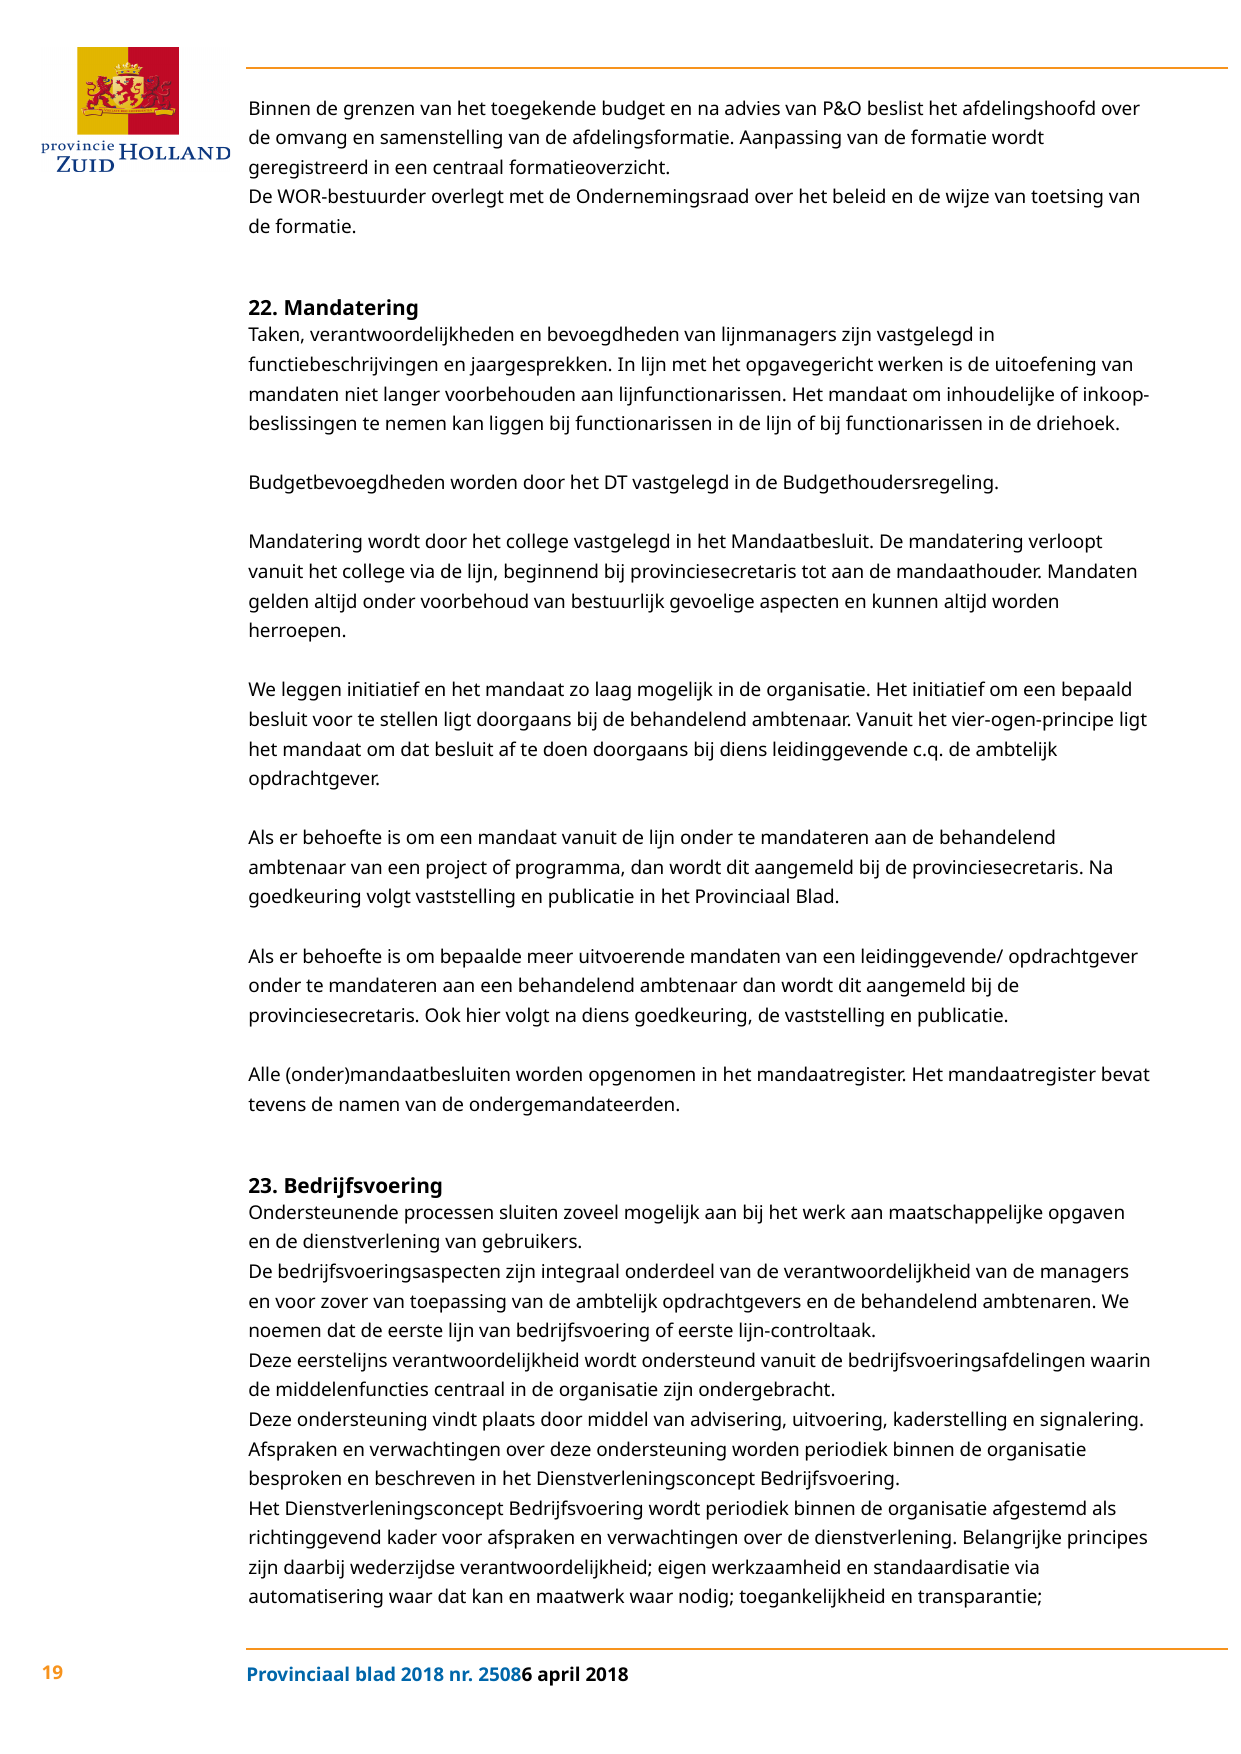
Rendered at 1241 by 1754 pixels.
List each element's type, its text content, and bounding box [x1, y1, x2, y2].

text Ondersteunende processen sluiten zoveel mogelijk aan bij het werk aan maatschappelijke opgaven en de dienstverlening van gebruikers. [248, 1199, 1152, 1254]
text Afspraken en verwachtingen over deze ondersteuning worden periodiek binnen de organisatie besproken en beschreven in het Dienstverleningsconcept Bedrijfsvoering. [248, 1436, 1152, 1491]
text Budgetbevoegdheden worden door het DT vastgelegd in de Budgethoudersregeling. [248, 469, 1152, 495]
text 23. Bedrijfsvoering [248, 1171, 1152, 1199]
text Mandatering wordt door het college vastgelegd in het Mandaatbesluit. De mandatering verloopt vanuit het college via de lijn, beginnend bij provinciesecretaris tot aan de mandaathouder. Mandaten gelden altijd onder voorbehoud van bestuurlijk gevoelige aspecten en kunnen altijd worden herroepen. [248, 529, 1152, 643]
text Alle (onder)mandaatbesluiten worden opgenomen in het mandaatregister. Het mandaatregister bevat tevens de namen van de ondergemandateerden. [248, 1061, 1152, 1116]
text 22. Mandatering [248, 293, 1152, 322]
text De WOR-bestuurder overlegt met de Ondernemingsraad over het beleid en de wijze van toetsing van de formatie. [248, 183, 1152, 239]
text Deze ondersteuning vindt plaats door middel van advisering, uitvoering, kaderstelling en signalering. [248, 1406, 1152, 1432]
text Het Dienstverleningsconcept Bedrijfsvoering wordt periodiek binnen de organisatie afgestemd als richtinggevend kader voor afspraken en verwachtingen over de dienstverlening. Belangrijke principes zijn daarbij wederzijdse verantwoordelijkheid; eigen werkzaamheid en standaardisatie via automatisering waar dat kan en maatwerk waar nodig; toegankelijkheid en transparantie; [248, 1495, 1152, 1609]
text Taken, verantwoordelijkheden en bevoegdheden van lijnmanagers zijn vastgelegd in functiebeschrijvingen en jaargesprekken. In lijn met het opgavegericht werken is de uitoefening van mandaten niet langer voorbehouden aan lijnfunctionarissen. Het mandaat om inhoudelijke of inkoop-beslissingen te nemen kan liggen bij functionarissen in de lijn of bij functionarissen in de driehoek. [248, 322, 1152, 436]
text De bedrijfsvoeringsaspecten zijn integraal onderdeel van de verantwoordelijkheid van de managers en voor zover van toepassing van de ambtelijk opdrachtgevers en de behandelend ambtenaren. We noemen dat de eerste lijn van bedrijfsvoering of eerste lijn-controltaak. [248, 1258, 1152, 1343]
text We leggen initiatief en het mandaat zo laag mogelijk in de organisatie. Het initiatief om een bepaald besluit voor te stellen ligt doorgaans bij de behandelend ambtenaar. Vanuit het vier-ogen-principe ligt het mandaat om dat besluit af te doen doorgaans bij diens leidinggevende c.q. de ambtelijk opdrachtgever. [248, 677, 1152, 791]
text Binnen de grenzen van het toegekende budget en na advies van P&O beslist het afdelingshoofd over de omvang en samenstelling van de afdelingsformatie. Aanpassing van de formatie wordt geregistreerd in een centraal formatieoverzicht. [248, 95, 1152, 180]
text Als er behoefte is om bepaalde meer uitvoerende mandaten van een leidinggevende/ opdrachtgever onder te mandateren aan een behandelend ambtenaar dan wordt dit aangemeld bij de provinciesecretaris. Ook hier volgt na diens goedkeuring, de vaststelling en publicatie. [248, 943, 1152, 1028]
picture [41, 47, 231, 172]
text Als er behoefte is om een mandaat vanuit de lijn onder te mandateren aan de behandelend ambtenaar van een project of programma, dan wordt dit aangemeld bij de provinciesecretaris. Na goedkeuring volgt vaststelling en publicatie in het Provinciaal Blad. [248, 824, 1152, 909]
text Deze eerstelijns verantwoordelijkheid wordt ondersteund vanuit de bedrijfsvoeringsafdelingen waarin de middelenfuncties centraal in de organisatie zijn ondergebracht. [248, 1347, 1152, 1402]
